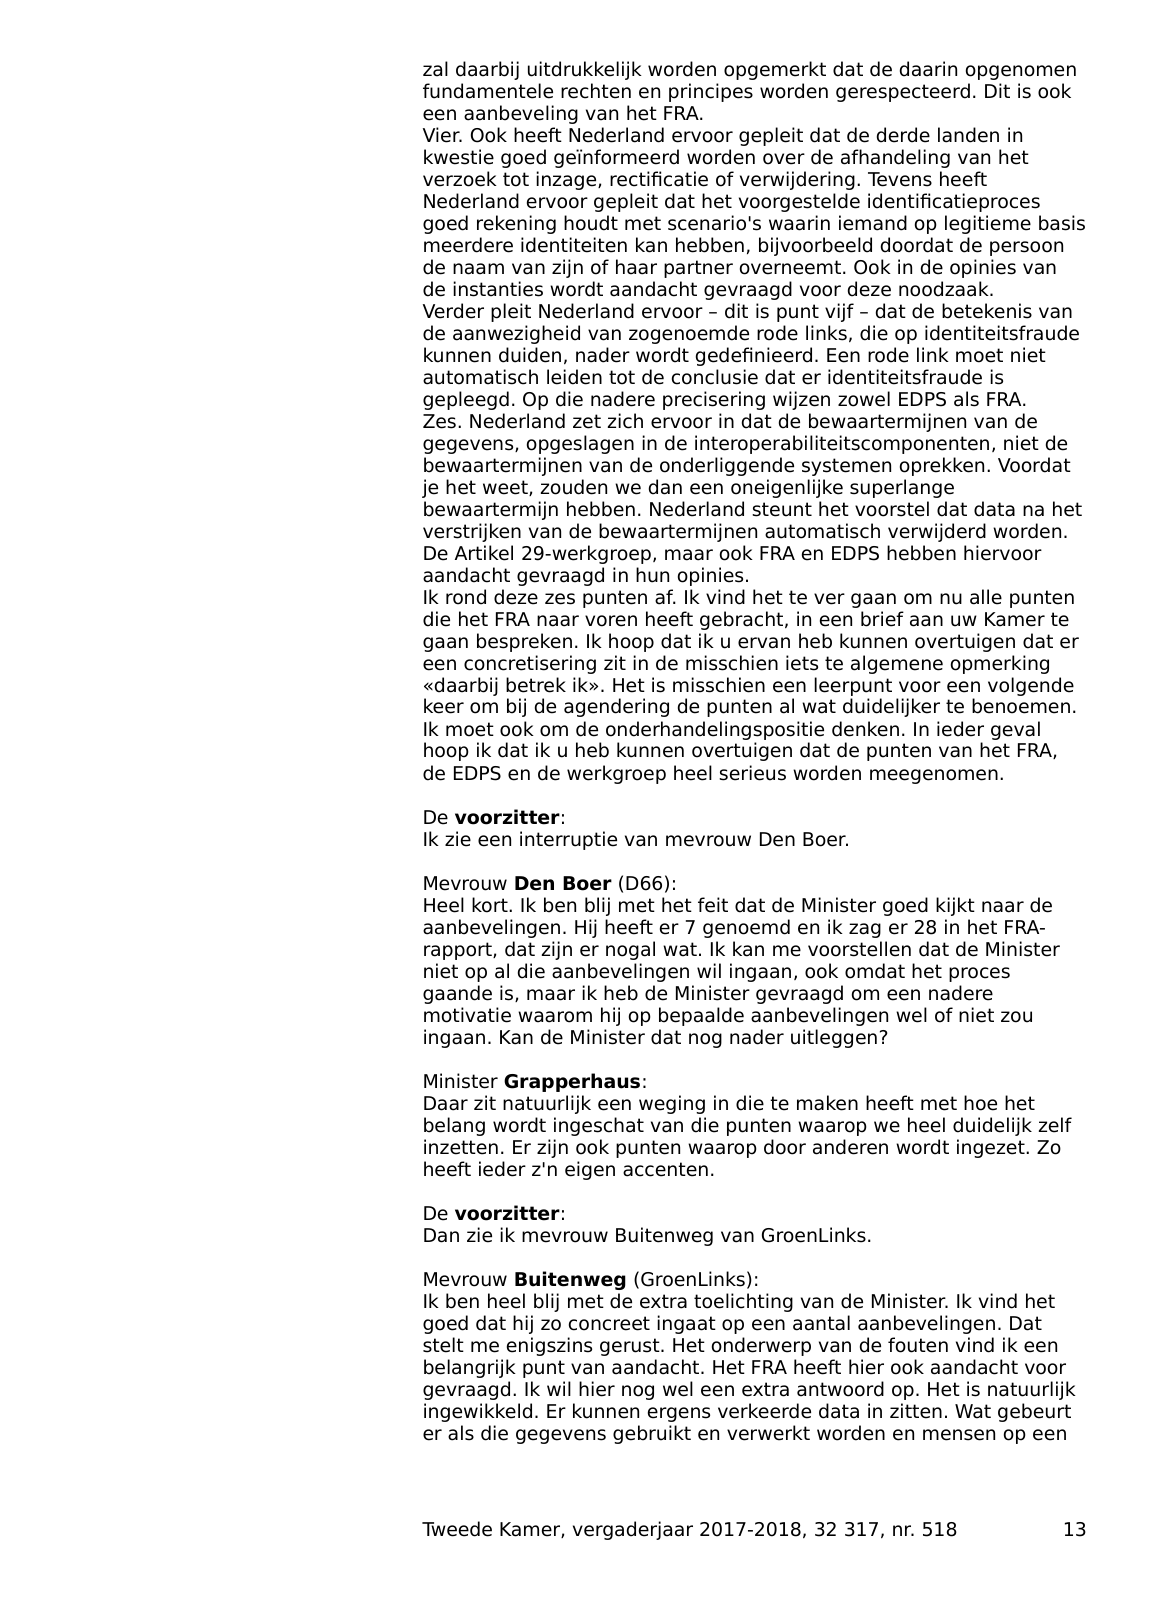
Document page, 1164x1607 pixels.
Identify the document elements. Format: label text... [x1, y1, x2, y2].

text Heel kort. Ik ben blij met het feit dat de Minister goed kijkt naar de aanbevelingen. Hij heeft er 7 genoemd en ik zag er 28 in het FRA-rapport, dat zijn er nogal wat. Ik kan me voorstellen dat de Minister niet op al die aanbevelingen wil ingaan, ook omdat het proces gaande is, maar ik heb de Minister gevraagd om een nadere motivatie waarom hij op bepaalde aanbevelingen wel of niet zou ingaan. Kan de Minister dat nog nader uitleggen? [422, 895, 1087, 1048]
text Ik zie een interruptie van mevrouw Den Boer. [422, 828, 1087, 851]
text De voorzitter: [422, 807, 1087, 828]
text Dan zie ik mevrouw Buitenweg van GroenLinks. [422, 1225, 1087, 1247]
text Vier. Ook heeft Nederland ervoor gepleit dat de derde landen in kwestie goed geïnformeerd worden over de afhandeling van het verzoek tot inzage, rectificatie of verwijdering. Tevens heeft Nederland ervoor gepleit dat het voorgestelde identificatieproces goed rekening houdt met scenario's waarin iemand op legitieme basis meerdere identiteiten kan hebben, bijvoorbeeld doordat de persoon de naam van zijn of haar partner overneemt. Ook in de opinies van de instanties wordt aandacht gevraagd voor deze noodzaak. [422, 125, 1087, 301]
text Daar zit natuurlijk een weging in die te maken heeft met hoe het belang wordt ingeschat van die punten waarop we heel duidelijk zelf inzetten. Er zijn ook punten waarop door anderen wordt ingezet. Zo heeft ieder z'n eigen accenten. [422, 1093, 1087, 1181]
text Ik ben heel blij met de extra toelichting van de Minister. Ik vind het goed dat hij zo concreet ingaat op een aantal aanbevelingen. Dat stelt me enigszins gerust. Het onderwerp van de fouten vind ik een belangrijk punt van aandacht. Het FRA heeft hier ook aandacht voor gevraagd. Ik wil hier nog wel een extra antwoord op. Het is natuurlijk ingewikkeld. Er kunnen ergens verkeerde data in zitten. Wat gebeurt er als die gegevens gebruikt en verwerkt worden en mensen op een [422, 1291, 1087, 1445]
text Minister Grapperhaus: [422, 1071, 1087, 1093]
text Mevrouw Buitenweg (GroenLinks): [422, 1269, 1087, 1291]
text Zes. Nederland zet zich ervoor in dat de bewaartermijnen van de gegevens, opgeslagen in de interoperabiliteitscomponenten, niet de bewaartermijnen van de onderliggende systemen oprekken. Voordat je het weet, zouden we dan een oneigenlijke superlange bewaartermijn hebben. Nederland steunt het voorstel dat data na het verstrijken van de bewaartermijnen automatisch verwijderd worden. De Artikel 29-werkgroep, maar ook FRA en EDPS hebben hiervoor aandacht gevraagd in hun opinies. [422, 411, 1087, 587]
text De voorzitter: [422, 1203, 1087, 1225]
text Mevrouw Den Boer (D66): [422, 873, 1087, 895]
text zal daarbij uitdrukkelijk worden opgemerkt dat de daarin opgenomen fundamentele rechten en principes worden gerespecteerd. Dit is ook een aanbeveling van het FRA. [422, 59, 1087, 125]
text Verder pleit Nederland ervoor – dit is punt vijf – dat de betekenis van de aanwezigheid van zogenoemde rode links, die op identiteitsfraude kunnen duiden, nader wordt gedefinieerd. Een rode link moet niet automatisch leiden tot de conclusie dat er identiteitsfraude is gepleegd. Op die nadere precisering wijzen zowel EDPS als FRA. [422, 301, 1087, 411]
text Ik rond deze zes punten af. Ik vind het te ver gaan om nu alle punten die het FRA naar voren heeft gebracht, in een brief aan uw Kamer te gaan bespreken. Ik hoop dat ik u ervan heb kunnen overtuigen dat er een concretisering zit in de misschien iets te algemene opmerking «daarbij betrek ik». Het is misschien een leerpunt voor een volgende keer om bij de agendering de punten al wat duidelijker te benoemen. Ik moet ook om de onderhandelingspositie denken. In ieder geval hoop ik dat ik u heb kunnen overtuigen dat de punten van het FRA, de EDPS en de werkgroep heel serieus worden meegenomen. [422, 587, 1087, 784]
